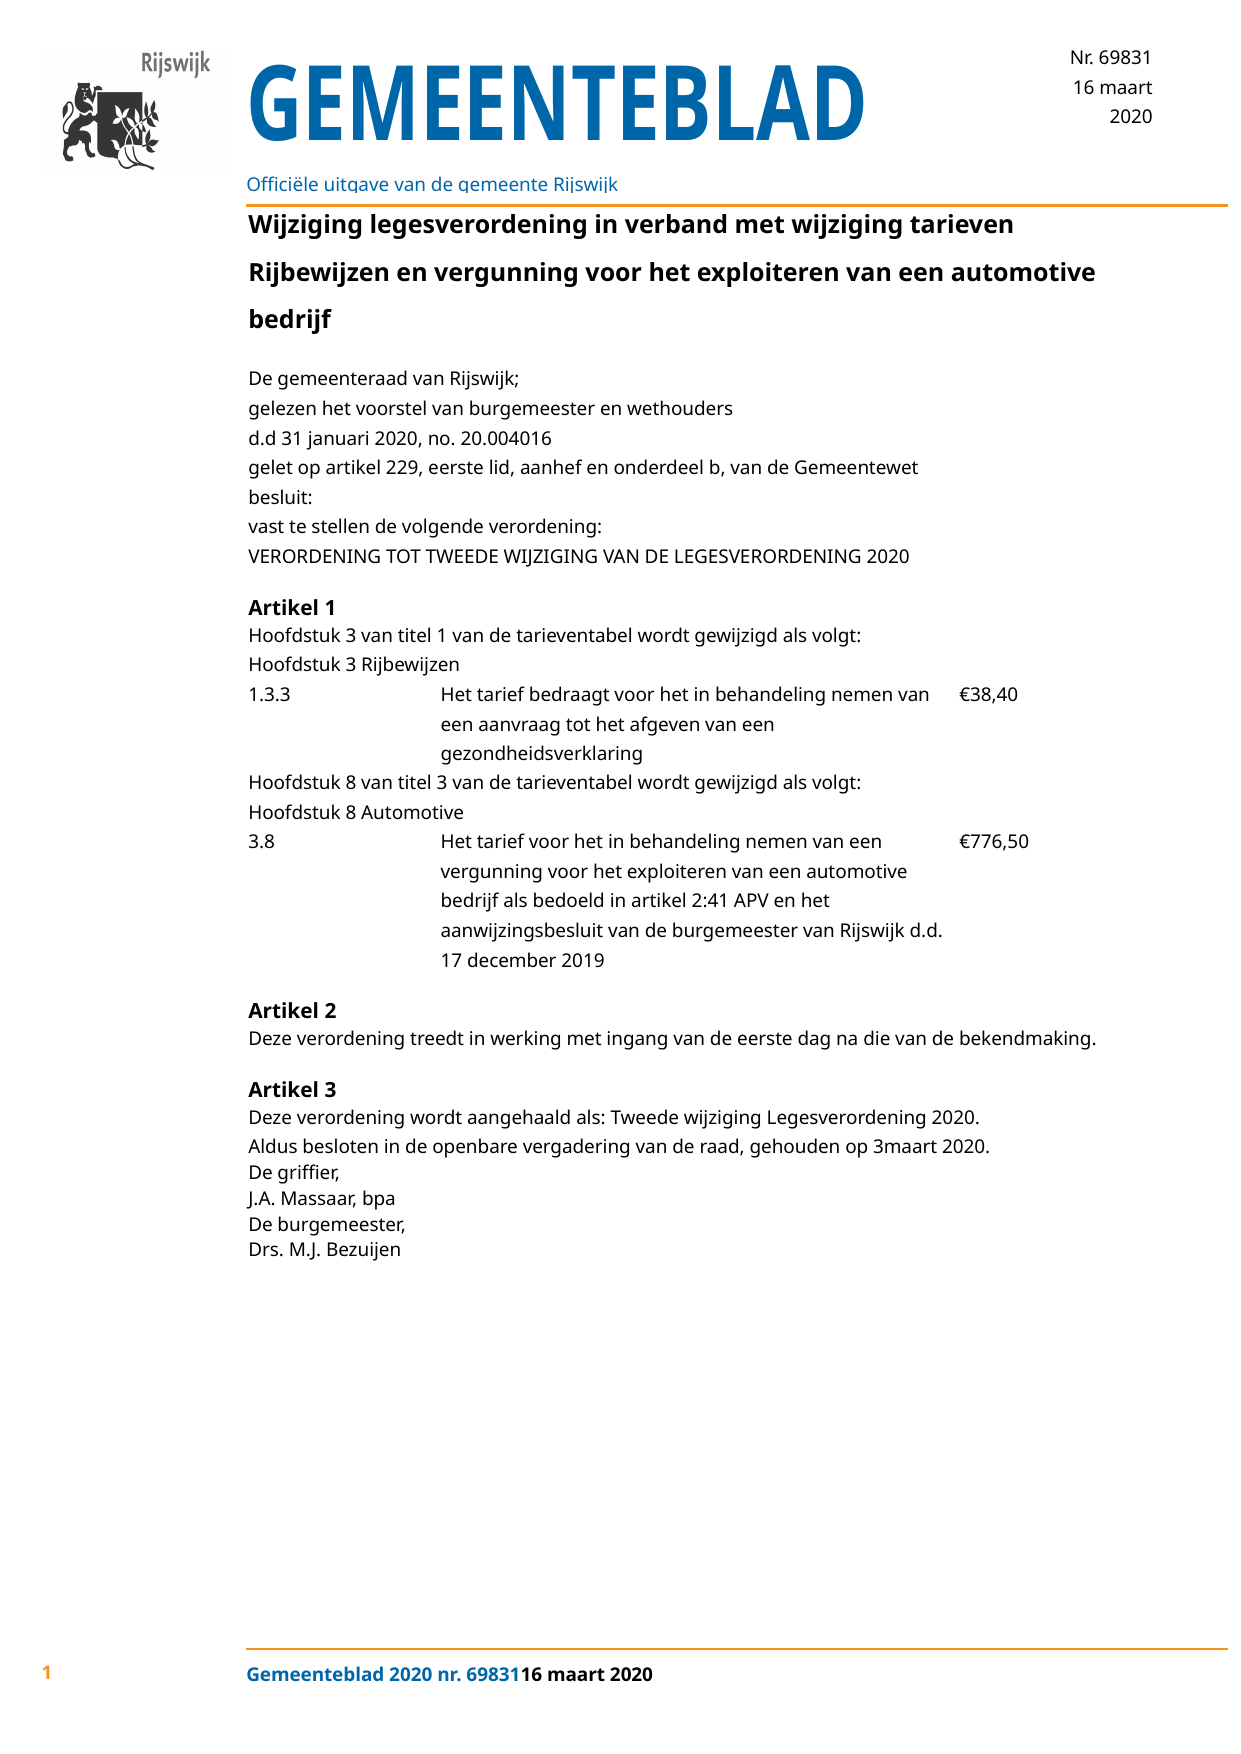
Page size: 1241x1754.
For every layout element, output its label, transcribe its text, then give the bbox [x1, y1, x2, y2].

text J.A. Massaar, bpa [248, 1185, 1152, 1211]
text Deze verordening treedt in werking met ingang van de eerste dag na die van de bekendmaking. [248, 1025, 1152, 1051]
text besluit: [248, 484, 1152, 509]
text VERORDENING TOT TWEEDE WIJZIGING VAN DE LEGESVERORDENING 2020 [248, 543, 1152, 569]
table_header Het tarief bedraagt voor het in behandeling nemen van een aanvraag tot het afgeven van een gezondheidsverklaring [440, 681, 959, 766]
text d.d 31 januari 2020, no. 20.004016 [248, 425, 1152, 450]
text Hoofdstuk 3 van titel 1 van de tarieventabel wordt gewijzigd als volgt: [248, 622, 1152, 648]
table_header Het tarief voor het in behandeling nemen van een vergunning voor het exploiteren van een automotive bedrijf als bedoeld in artikel 2:41 APV en het aanwijzingsbesluit van de burgemeester van Rijswijk d.d. 17 december 2019 [440, 829, 959, 973]
table_header €38,40 [959, 681, 1152, 766]
text Drs. M.J. Bezuijen [248, 1236, 1152, 1262]
text Deze verordening wordt aangehaald als: Tweede wijziging Legesverordening 2020. [248, 1104, 1152, 1130]
text gelet op artikel 229, eerste lid, aanhef en onderdeel b, van de Gemeentewet [248, 454, 1152, 480]
text De griffier, [248, 1159, 1152, 1185]
text De burgemeester, [248, 1211, 1152, 1236]
text Artikel 3 [248, 1076, 1152, 1104]
text De gemeenteraad van Rijswijk; [248, 366, 1152, 391]
text Artikel 1 [248, 593, 1152, 622]
text Hoofdstuk 8 Automotive [248, 799, 1152, 824]
text Wijziging legesverordening in verband met wijziging tarieven Rijbewijzen en vergunning voor het exploiteren van een automotive bedrijf [248, 207, 1152, 336]
table_header 3.8 [248, 829, 440, 973]
picture [41, 47, 231, 172]
text vast te stellen de volgende verordening: [248, 513, 1152, 539]
text Artikel 2 [248, 997, 1152, 1025]
text Aldus besloten in de openbare vergadering van de raad, gehouden op 3maart 2020. [248, 1133, 1152, 1159]
text Hoofdstuk 8 van titel 3 van de tarieventabel wordt gewijzigd als volgt: [248, 769, 1152, 795]
table_header 1.3.3 [248, 681, 440, 766]
text Hoofdstuk 3 Rijbewijzen [248, 651, 1152, 677]
text gelezen het voorstel van burgemeester en wethouders [248, 395, 1152, 421]
table_header €776,50 [959, 829, 1152, 973]
